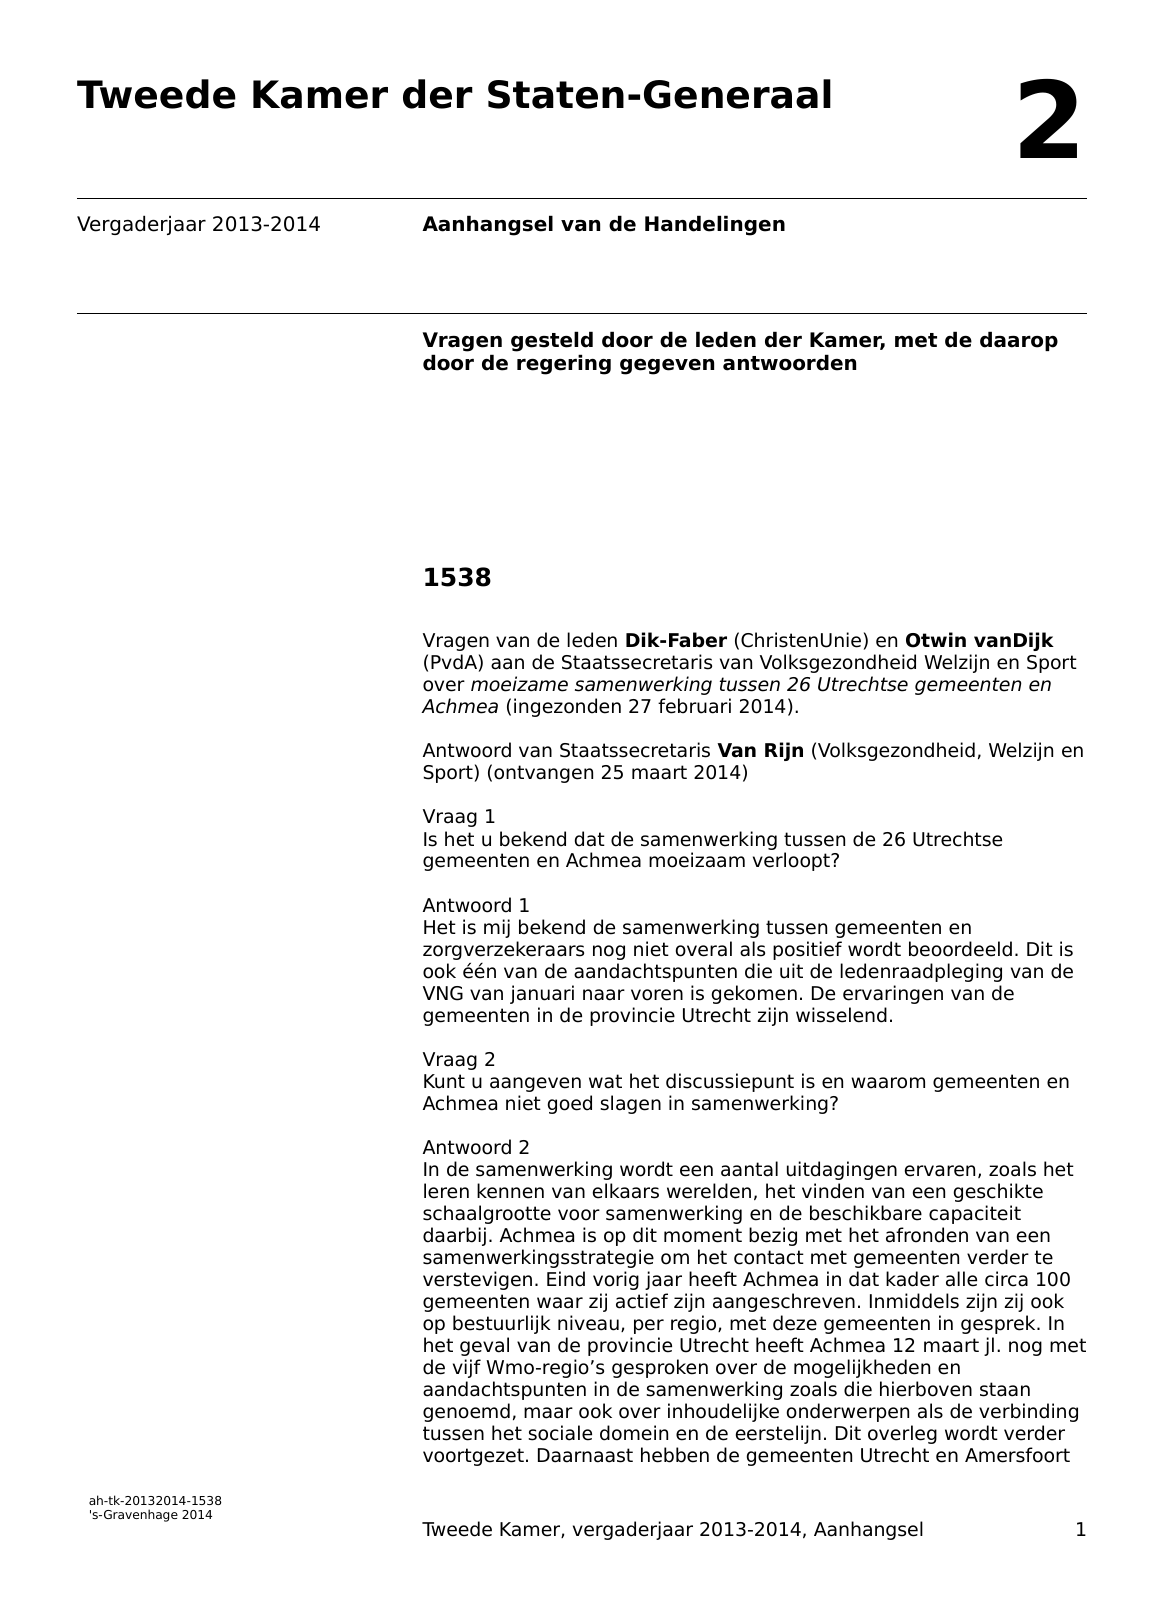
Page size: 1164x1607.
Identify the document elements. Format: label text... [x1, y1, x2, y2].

text 1538 [422, 563, 1087, 592]
text Antwoord van Staatssecretaris Van Rijn (Volksgezondheid, Welzijn en Sport) (ontvangen 25 maart 2014) [422, 740, 1087, 784]
text Is het u bekend dat de samenwerking tussen de 26 Utrechtse gemeenten en Achmea moeizaam verloopt? [422, 828, 1087, 872]
text In de samenwerking wordt een aantal uitdagingen ervaren, zoals het leren kennen van elkaars werelden, het vinden van een geschikte schaalgrootte voor samenwerking en de beschikbare capaciteit daarbij. Achmea is op dit moment bezig met het afronden van een samenwerkingsstrategie om het contact met gemeenten verder te verstevigen. Eind vorig jaar heeft Achmea in dat kader alle circa 100 gemeenten waar zij actief zijn aangeschreven. Inmiddels zijn zij ook op bestuurlijk niveau, per regio, met deze gemeenten in gesprek. In het geval van de provincie Utrecht heeft Achmea 12 maart jl. nog met de vijf Wmo-regio’s gesproken over de mogelijkheden en aandachtspunten in de samenwerking zoals die hierboven staan genoemd, maar ook over inhoudelijke onderwerpen als de verbinding tussen het sociale domein en de eerstelijn. Dit overleg wordt verder voortgezet. Daarnaast hebben de gemeenten Utrecht en Amersfoort [422, 1159, 1087, 1466]
text ah-tk-20132014-1538 [88, 1494, 323, 1508]
text Het is mij bekend de samenwerking tussen gemeenten en zorgverzekeraars nog niet overal als positief wordt beoordeeld. Dit is ook één van de aandachtspunten die uit de ledenraadpleging van de VNG van januari naar voren is gekomen. De ervaringen van de gemeenten in de provincie Utrecht zijn wisselend. [422, 917, 1087, 1026]
text Kunt u aangeven wat het discussiepunt is en waarom gemeenten en Achmea niet goed slagen in samenwerking? [422, 1071, 1087, 1114]
table_cell Aanhangsel van de Handelingen [422, 199, 1087, 313]
table_header Tweede Kamer der Staten-Generaal [77, 59, 886, 198]
text Antwoord 1 [422, 894, 1087, 917]
text Antwoord 2 [422, 1137, 1087, 1159]
table_header 2 [886, 59, 1087, 198]
table_cell Vergaderjaar 2013-2014 [77, 199, 422, 313]
text Vragen van de leden Dik-Faber (ChristenUnie) en Otwin vanDijk (PvdA) aan de Staatssecretaris van Volksgezondheid Welzijn en Sport over moeizame samenwerking tussen 26 Utrechtse gemeenten en Achmea (ingezonden 27 februari 2014). [422, 630, 1087, 718]
table_cell Vragen gesteld door de leden der Kamer, met de daarop door de regering gegeven antwoorden [422, 314, 1087, 375]
text 's-Gravenhage 2014 [88, 1508, 323, 1522]
text Vraag 2 [422, 1049, 1087, 1071]
table_cell [77, 314, 422, 375]
text Vraag 1 [422, 806, 1087, 828]
